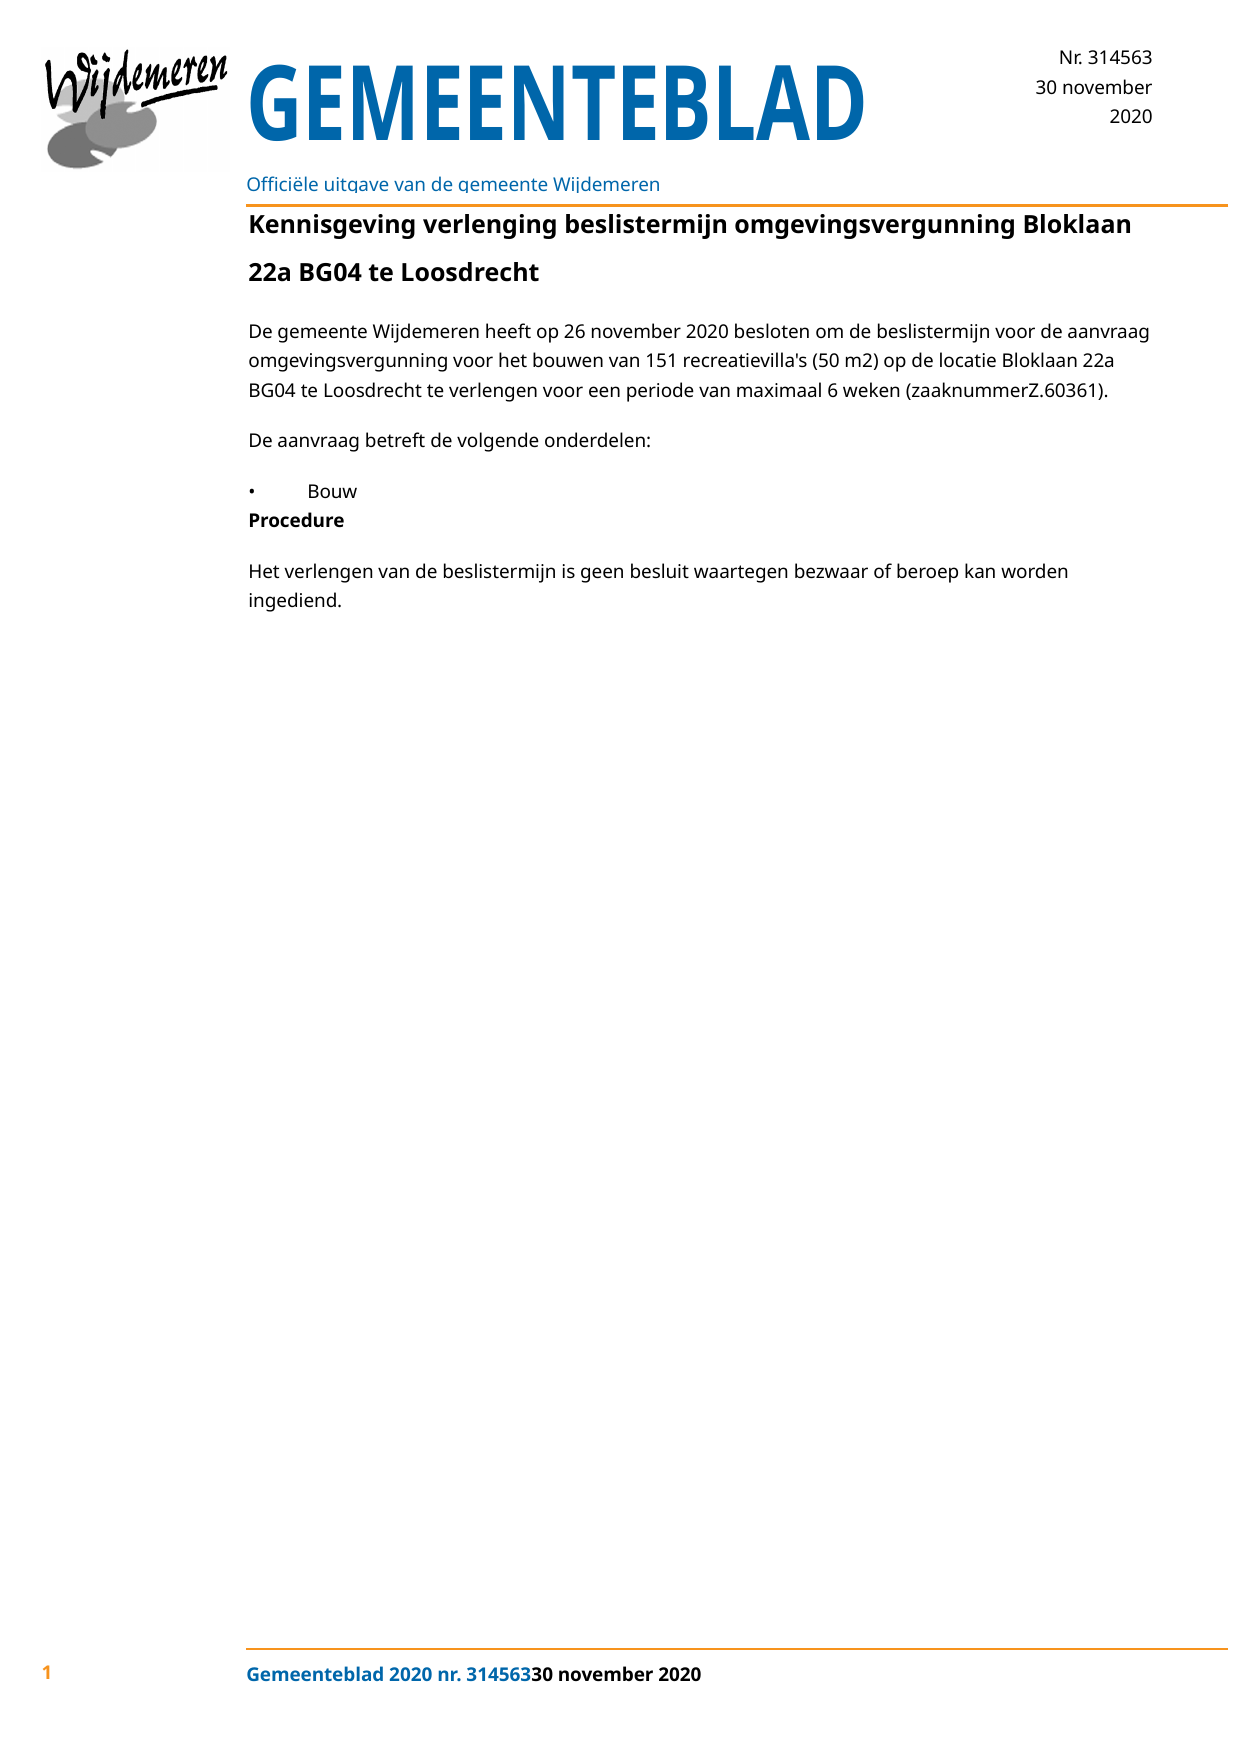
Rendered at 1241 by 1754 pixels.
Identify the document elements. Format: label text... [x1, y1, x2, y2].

picture [41, 47, 231, 172]
text Procedure [248, 507, 1152, 533]
text De gemeente Wijdemeren heeft op 26 november 2020 besloten om de beslistermijn voor de aanvraag omgevingsvergunning voor het bouwen van 151 recreatievilla's (50 m2) op de locatie Bloklaan 22a BG04 te Loosdrecht te verlengen voor een periode van maximaal 6 weken (zaaknummerZ.60361). [248, 318, 1152, 403]
list Bouw [248, 478, 1152, 504]
text Het verlengen van de beslistermijn is geen besluit waartegen bezwaar of beroep kan worden ingediend. [248, 558, 1152, 613]
text De aanvraag betreft de volgende onderdelen: [248, 427, 1152, 453]
text Kennisgeving verlenging beslistermijn omgevingsvergunning Bloklaan 22a BG04 te Loosdrecht [248, 207, 1152, 288]
